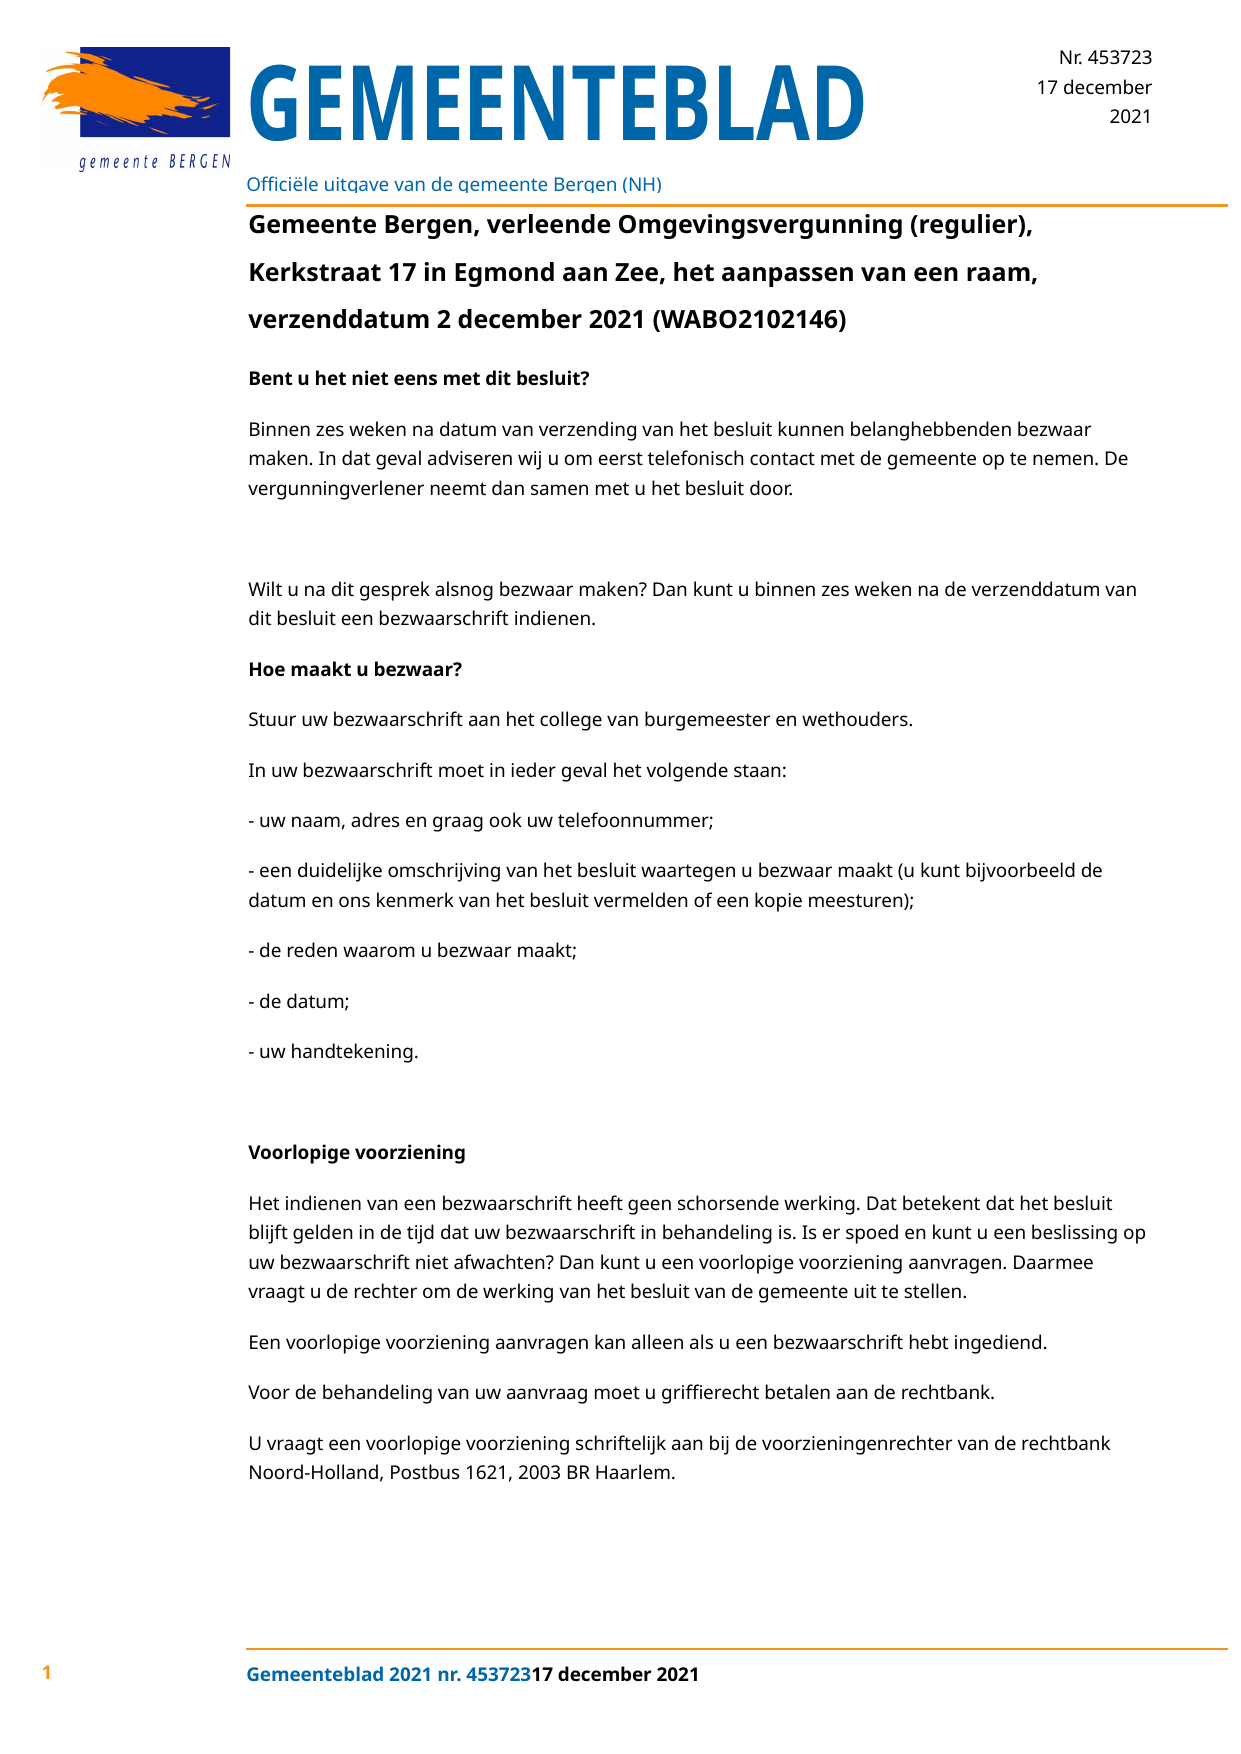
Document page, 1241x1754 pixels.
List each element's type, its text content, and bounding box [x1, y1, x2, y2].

text - uw handtekening. [248, 1038, 1152, 1064]
text - de datum; [248, 988, 1152, 1014]
text U vraagt een voorlopige voorziening schriftelijk aan bij de voorzieningenrechter van de rechtbank Noord-Holland, Postbus 1621, 2003 BR Haarlem. [248, 1430, 1152, 1485]
text Bent u het niet eens met dit besluit? [248, 366, 1152, 391]
text Wilt u na dit gesprek alsnog bezwaar maken? Dan kunt u binnen zes weken na de verzenddatum van dit besluit een bezwaarschrift indienen. [248, 576, 1152, 631]
text Een voorlopige voorziening aanvragen kan alleen als u een bezwaarschrift hebt ingediend. [248, 1329, 1152, 1354]
text Het indienen van een bezwaarschrift heeft geen schorsende werking. Dat betekent dat het besluit blijft gelden in de tijd dat uw bezwaarschrift in behandeling is. Is er spoed en kunt u een beslissing op uw bezwaarschrift niet afwachten? Dan kunt u een voorlopige voorziening aanvragen. Daarmee vraagt u de rechter om de werking van het besluit van de gemeente uit te stellen. [248, 1190, 1152, 1304]
text Hoe maakt u bezwaar? [248, 656, 1152, 682]
text Stuur uw bezwaarschrift aan het college van burgemeester en wethouders. [248, 706, 1152, 732]
text In uw bezwaarschrift moet in ieder geval het volgende staan: [248, 757, 1152, 782]
text - de reden waarom u bezwaar maakt; [248, 938, 1152, 963]
text Gemeente Bergen, verleende Omgevingsvergunning (regulier), Kerkstraat 17 in Egmond aan Zee, het aanpassen van een raam, verzenddatum 2 december 2021 (WABO2102146) [248, 207, 1152, 336]
text Voorlopige voorziening [248, 1139, 1152, 1165]
text Binnen zes weken na datum van verzending van het besluit kunnen belanghebbenden bezwaar maken. In dat geval adviseren wij u om eerst telefonisch contact met de gemeente op te nemen. De vergunningverlener neemt dan samen met u het besluit door. [248, 416, 1152, 501]
picture [41, 47, 231, 172]
text - een duidelijke omschrijving van het besluit waartegen u bezwaar maakt (u kunt bijvoorbeeld de datum en ons kenmerk van het besluit vermelden of een kopie meesturen); [248, 858, 1152, 913]
text - uw naam, adres en graag ook uw telefoonnummer; [248, 807, 1152, 833]
text Voor de behandeling van uw aanvraag moet u griffierecht betalen aan de rechtbank. [248, 1379, 1152, 1405]
